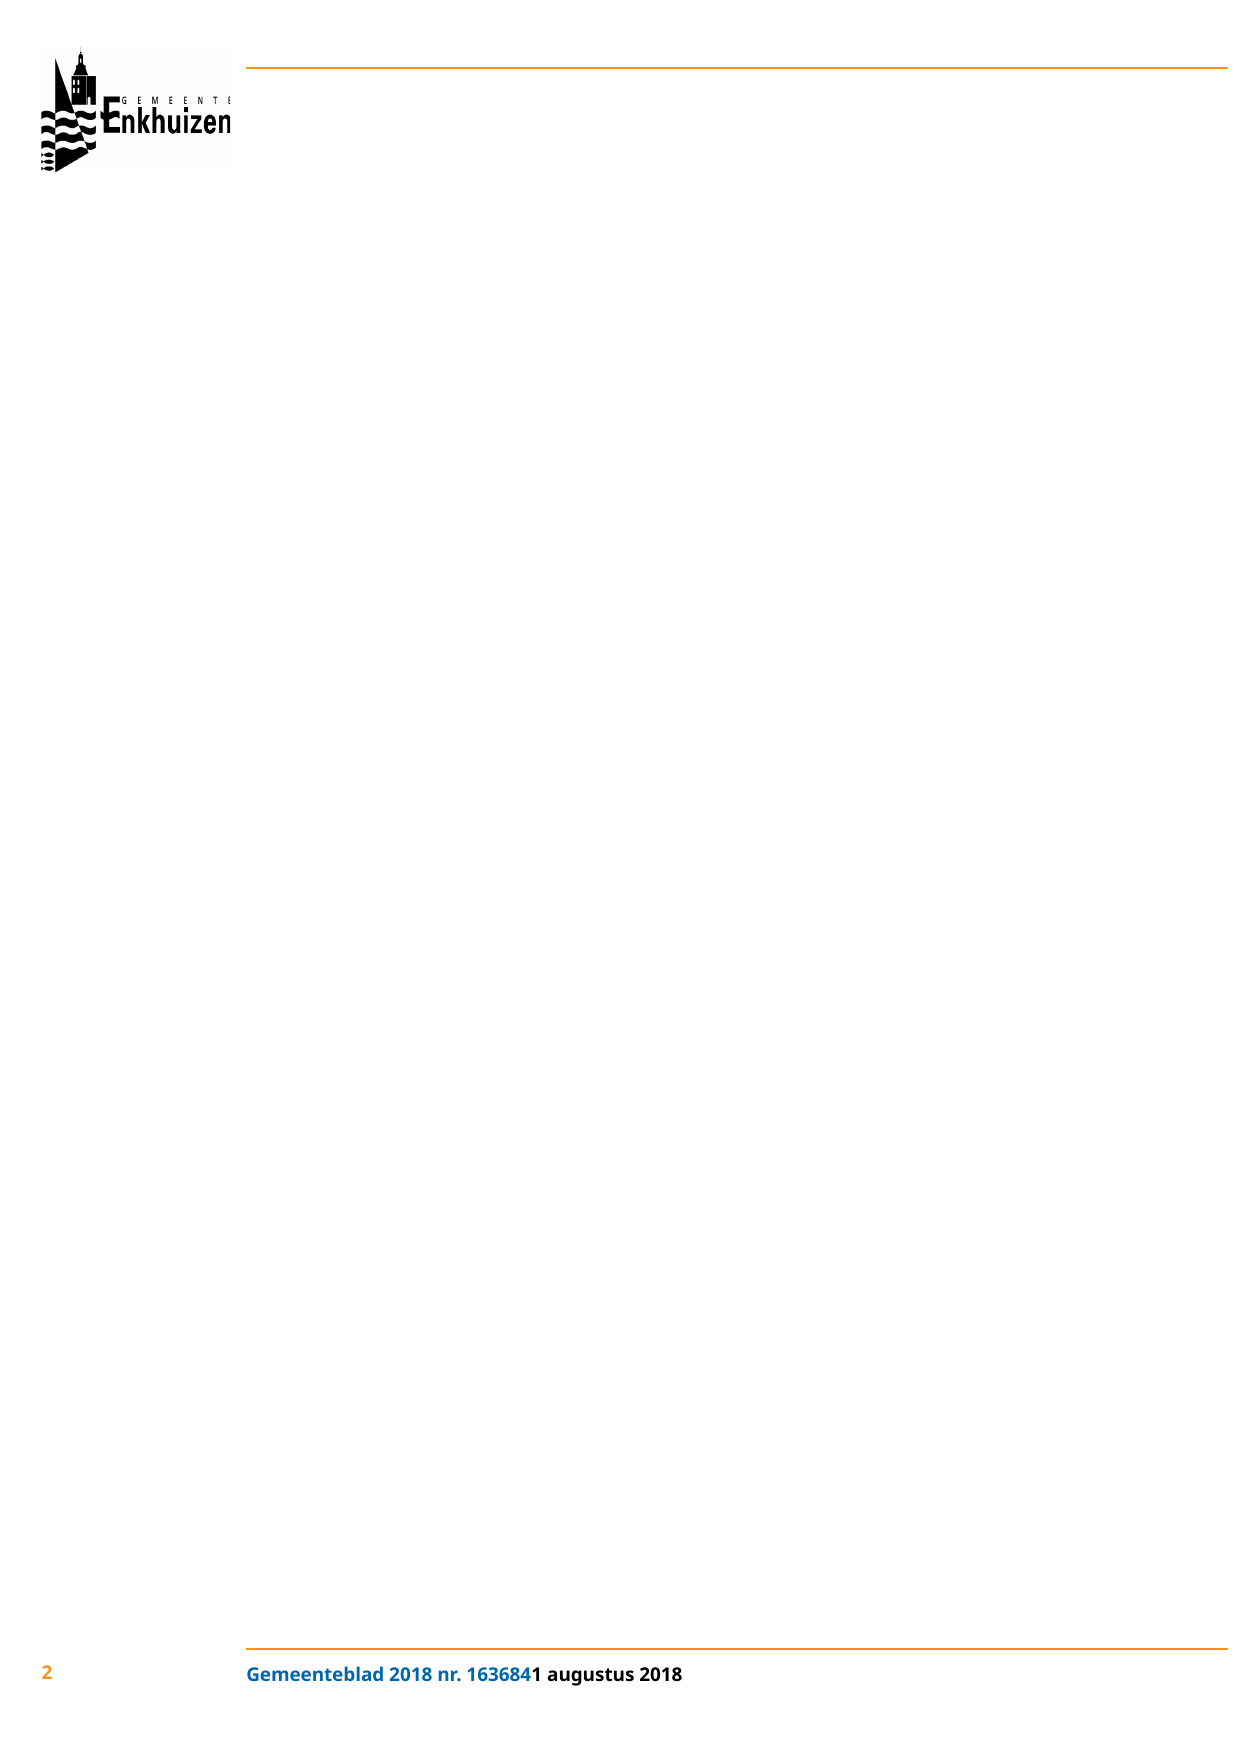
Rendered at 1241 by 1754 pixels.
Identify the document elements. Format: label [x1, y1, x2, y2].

picture [41, 47, 231, 172]
